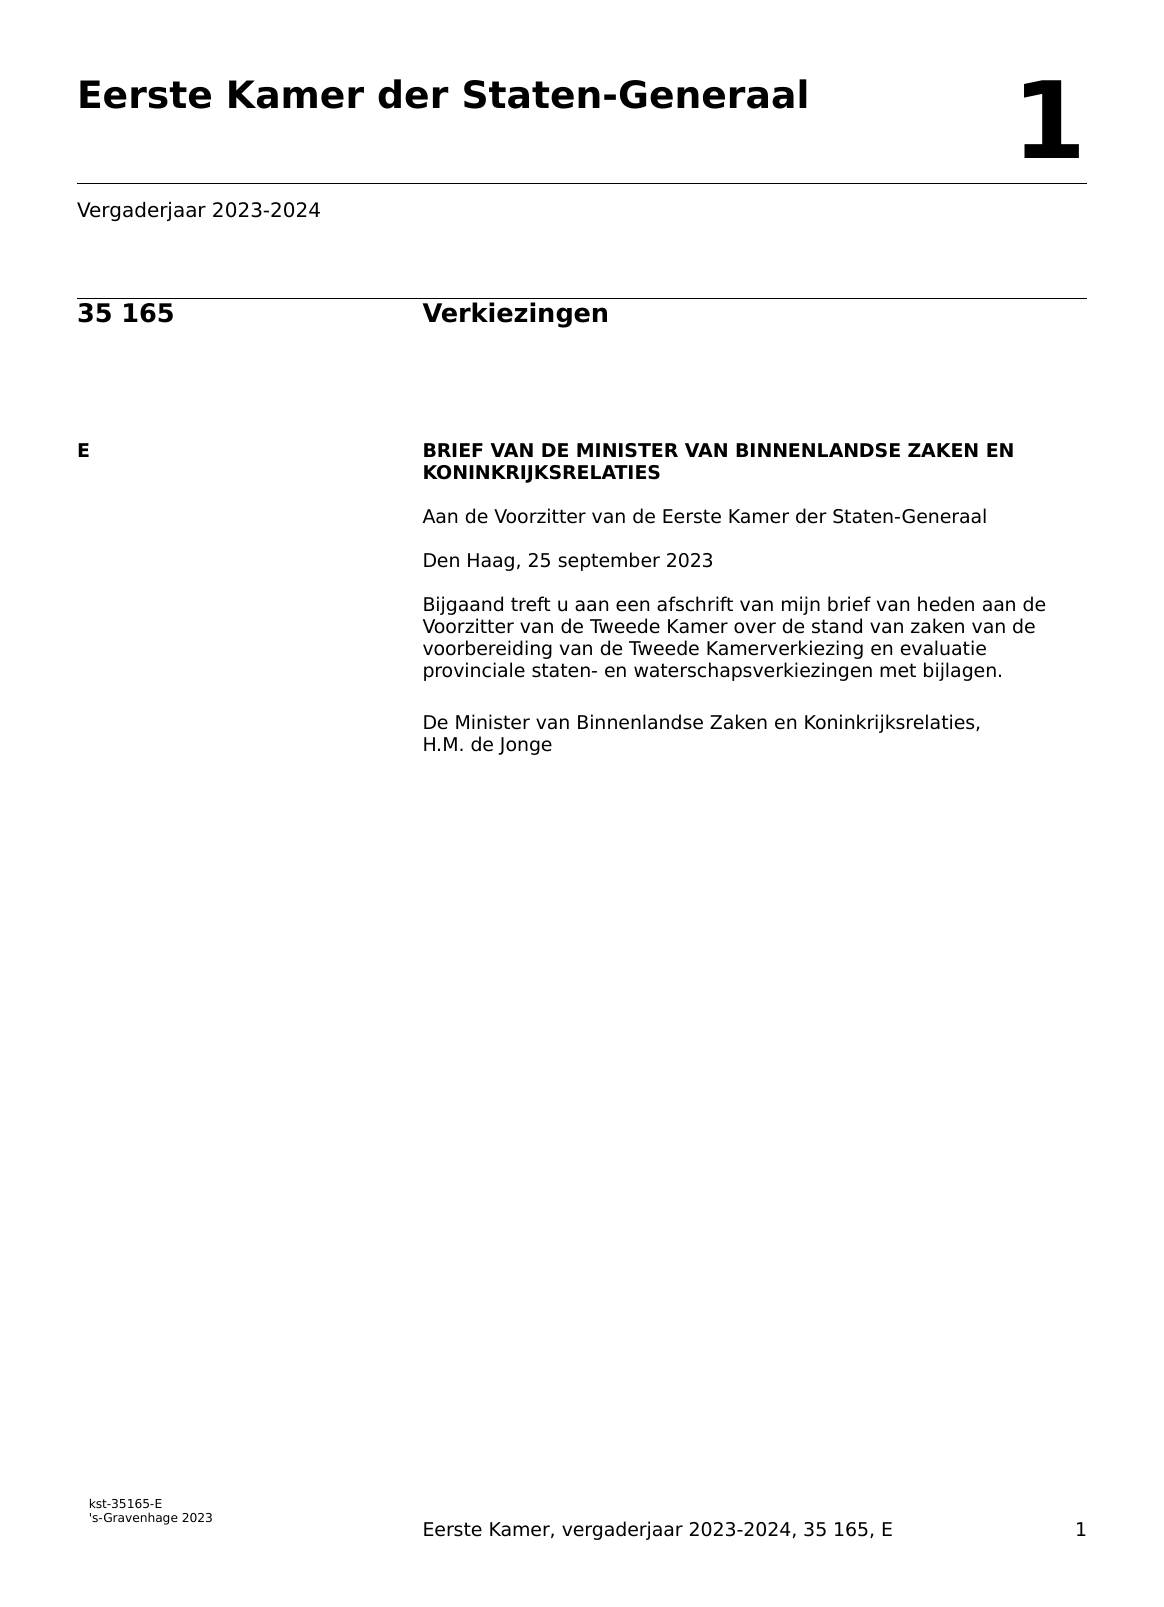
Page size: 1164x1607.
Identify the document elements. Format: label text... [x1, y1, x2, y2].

text Aan de Voorzitter van de Eerste Kamer der Staten-Generaal [422, 506, 1087, 528]
subtitle E BRIEF VAN DE MINISTER VAN BINNENLANDSE ZAKEN EN KONINKRIJKSRELATIES [77, 440, 1087, 484]
text 's-Gravenhage 2023 [88, 1511, 323, 1525]
table_header Eerste Kamer der Staten-Generaal [77, 59, 886, 183]
table_cell Vergaderjaar 2023-2024 [77, 184, 1087, 298]
subtitle 35 165 Verkiezingen [77, 299, 1087, 329]
table_header 1 [886, 59, 1087, 183]
text Bijgaand treft u aan een afschrift van mijn brief van heden aan de Voorzitter van de Tweede Kamer over de stand van zaken van de voorbereiding van de Tweede Kamerverkiezing en evaluatie provinciale staten- en waterschapsverkiezingen met bijlagen. [422, 594, 1087, 682]
text Den Haag, 25 september 2023 [422, 550, 1087, 572]
text De Minister van Binnenlandse Zaken en Koninkrijksrelaties, H.M. de Jonge [422, 712, 1087, 756]
text kst-35165-E [88, 1497, 323, 1511]
